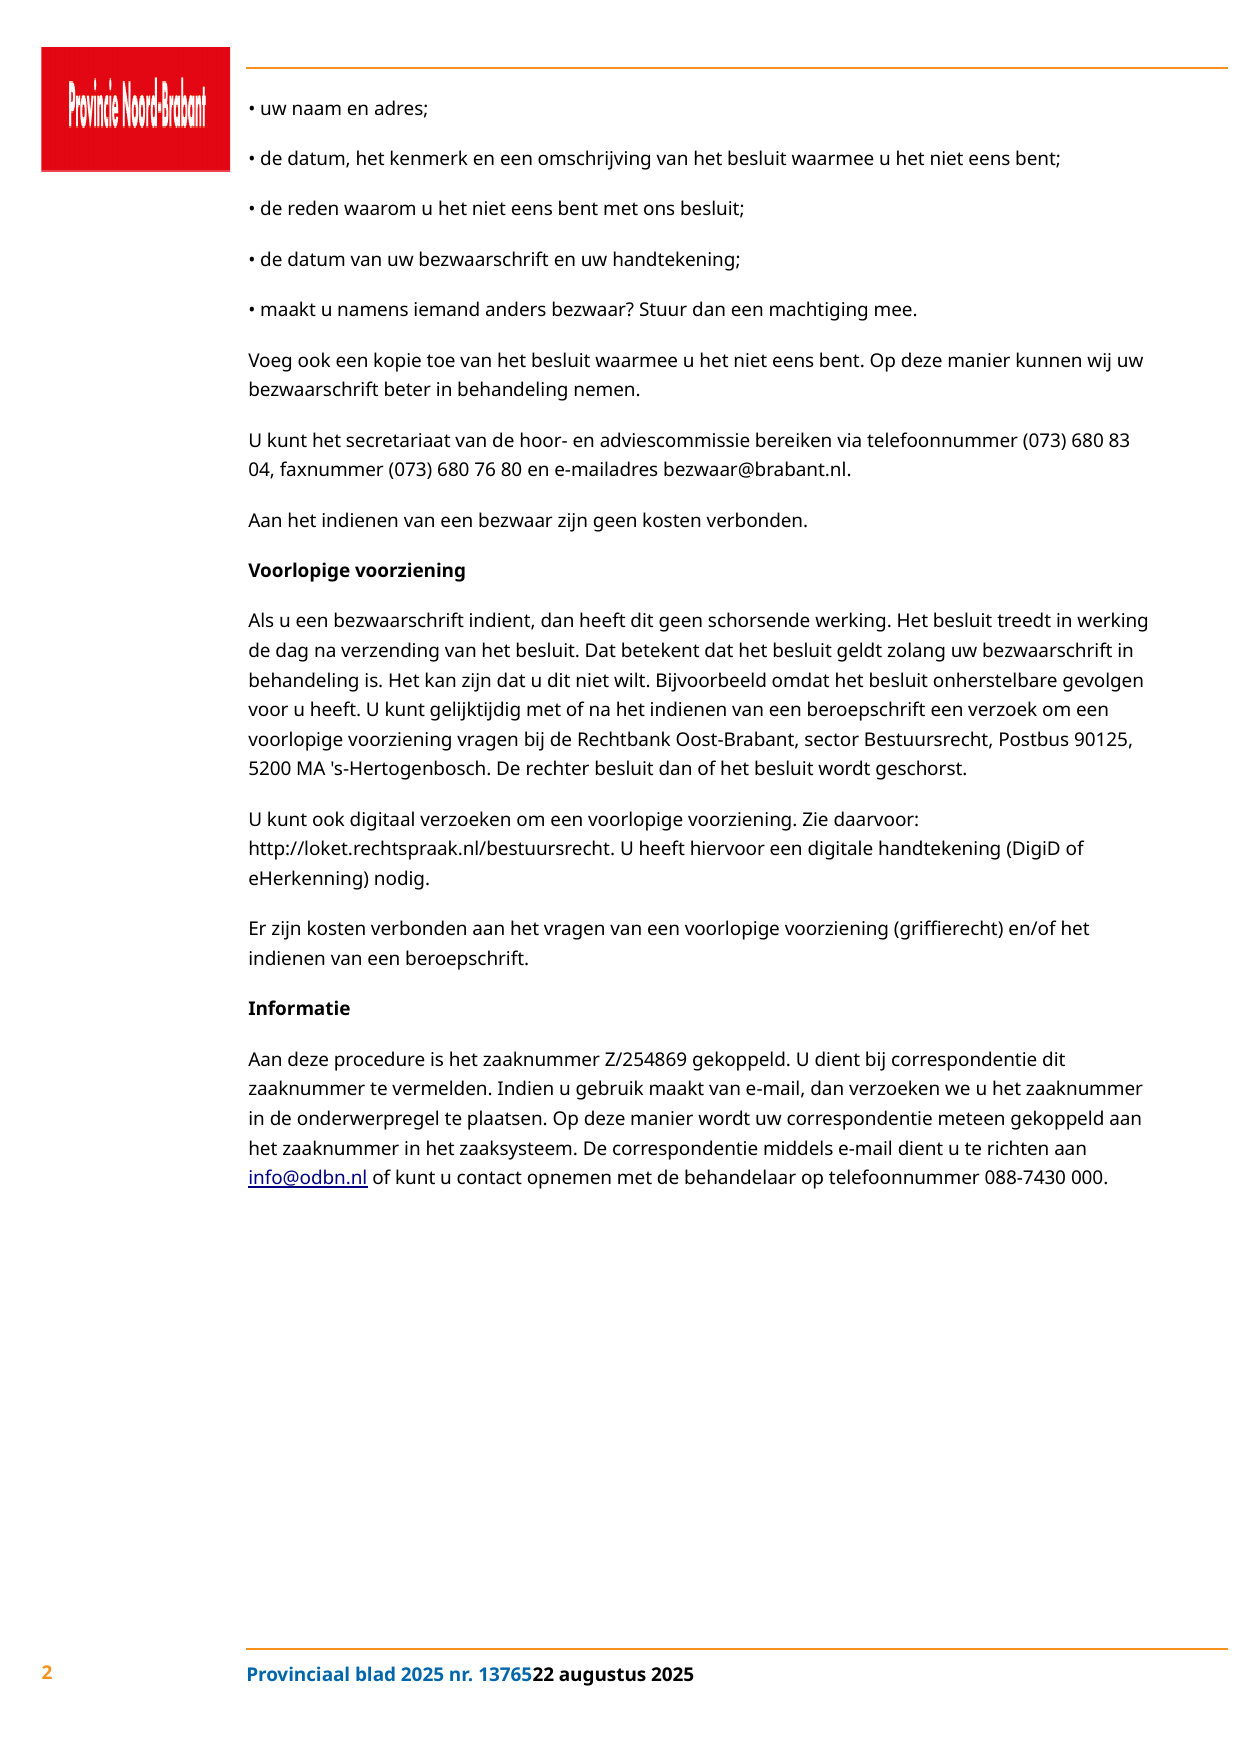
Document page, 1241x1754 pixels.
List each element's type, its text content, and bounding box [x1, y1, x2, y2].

text Aan het indienen van een bezwaar zijn geen kosten verbonden. [248, 507, 1152, 533]
text Er zijn kosten verbonden aan het vragen van een voorlopige voorziening (griffierecht) en/of het indienen van een beroepschrift. [248, 916, 1152, 971]
text Als u een bezwaarschrift indient, dan heeft dit geen schorsende werking. Het besluit treedt in werking de dag na verzending van het besluit. Dat betekent dat het besluit geldt zolang uw bezwaarschrift in behandeling is. Het kan zijn dat u dit niet wilt. Bijvoorbeeld omdat het besluit onherstelbare gevolgen voor u heeft. U kunt gelijktijdig met of na het indienen van een beroepschrift een verzoek om een voorlopige voorziening vragen bij de Rechtbank Oost-Brabant, sector Bestuursrecht, Postbus 90125, 5200 MA 's‑Hertogenbosch. De rechter besluit dan of het besluit wordt geschorst. [248, 608, 1152, 781]
text • uw naam en adres; [248, 95, 1152, 121]
text U kunt ook digitaal verzoeken om een voorlopige voorziening. Zie daarvoor: http://loket.rechtspraak.nl/bestuursrecht. U heeft hiervoor een digitale handtekening (DigiD of eHerkenning) nodig. [248, 806, 1152, 891]
text Voorlopige voorziening [248, 557, 1152, 583]
text U kunt het secretariaat van de hoor- en adviescommissie bereiken via telefoonnummer (073) 680 83 04, faxnummer (073) 680 76 80 en e-mailadres bezwaar@brabant.nl. [248, 427, 1152, 482]
text • maakt u namens iemand anders bezwaar? Stuur dan een machtiging mee. [248, 296, 1152, 322]
text Aan deze procedure is het zaaknummer Z/254869 gekoppeld. U dient bij correspondentie dit zaaknummer te vermelden. Indien u gebruik maakt van e-mail, dan verzoeken we u het zaaknummer in de onderwerpregel te plaatsen. Op deze manier wordt uw correspondentie meteen gekoppeld aan het zaaknummer in het zaaksysteem. De correspondentie middels e-mail dient u te richten aan info@odbn.nl of kunt u contact opnemen met de behandelaar op telefoonnummer 088-7430 000. [248, 1046, 1152, 1190]
text Voeg ook een kopie toe van het besluit waarmee u het niet eens bent. Op deze manier kunnen wij uw bezwaarschrift beter in behandeling nemen. [248, 347, 1152, 402]
picture [41, 47, 231, 172]
text Informatie [248, 996, 1152, 1021]
text • de datum van uw bezwaarschrift en uw handtekening; [248, 246, 1152, 272]
text • de datum, het kenmerk en een omschrijving van het besluit waarmee u het niet eens bent; [248, 145, 1152, 171]
text • de reden waarom u het niet eens bent met ons besluit; [248, 196, 1152, 221]
